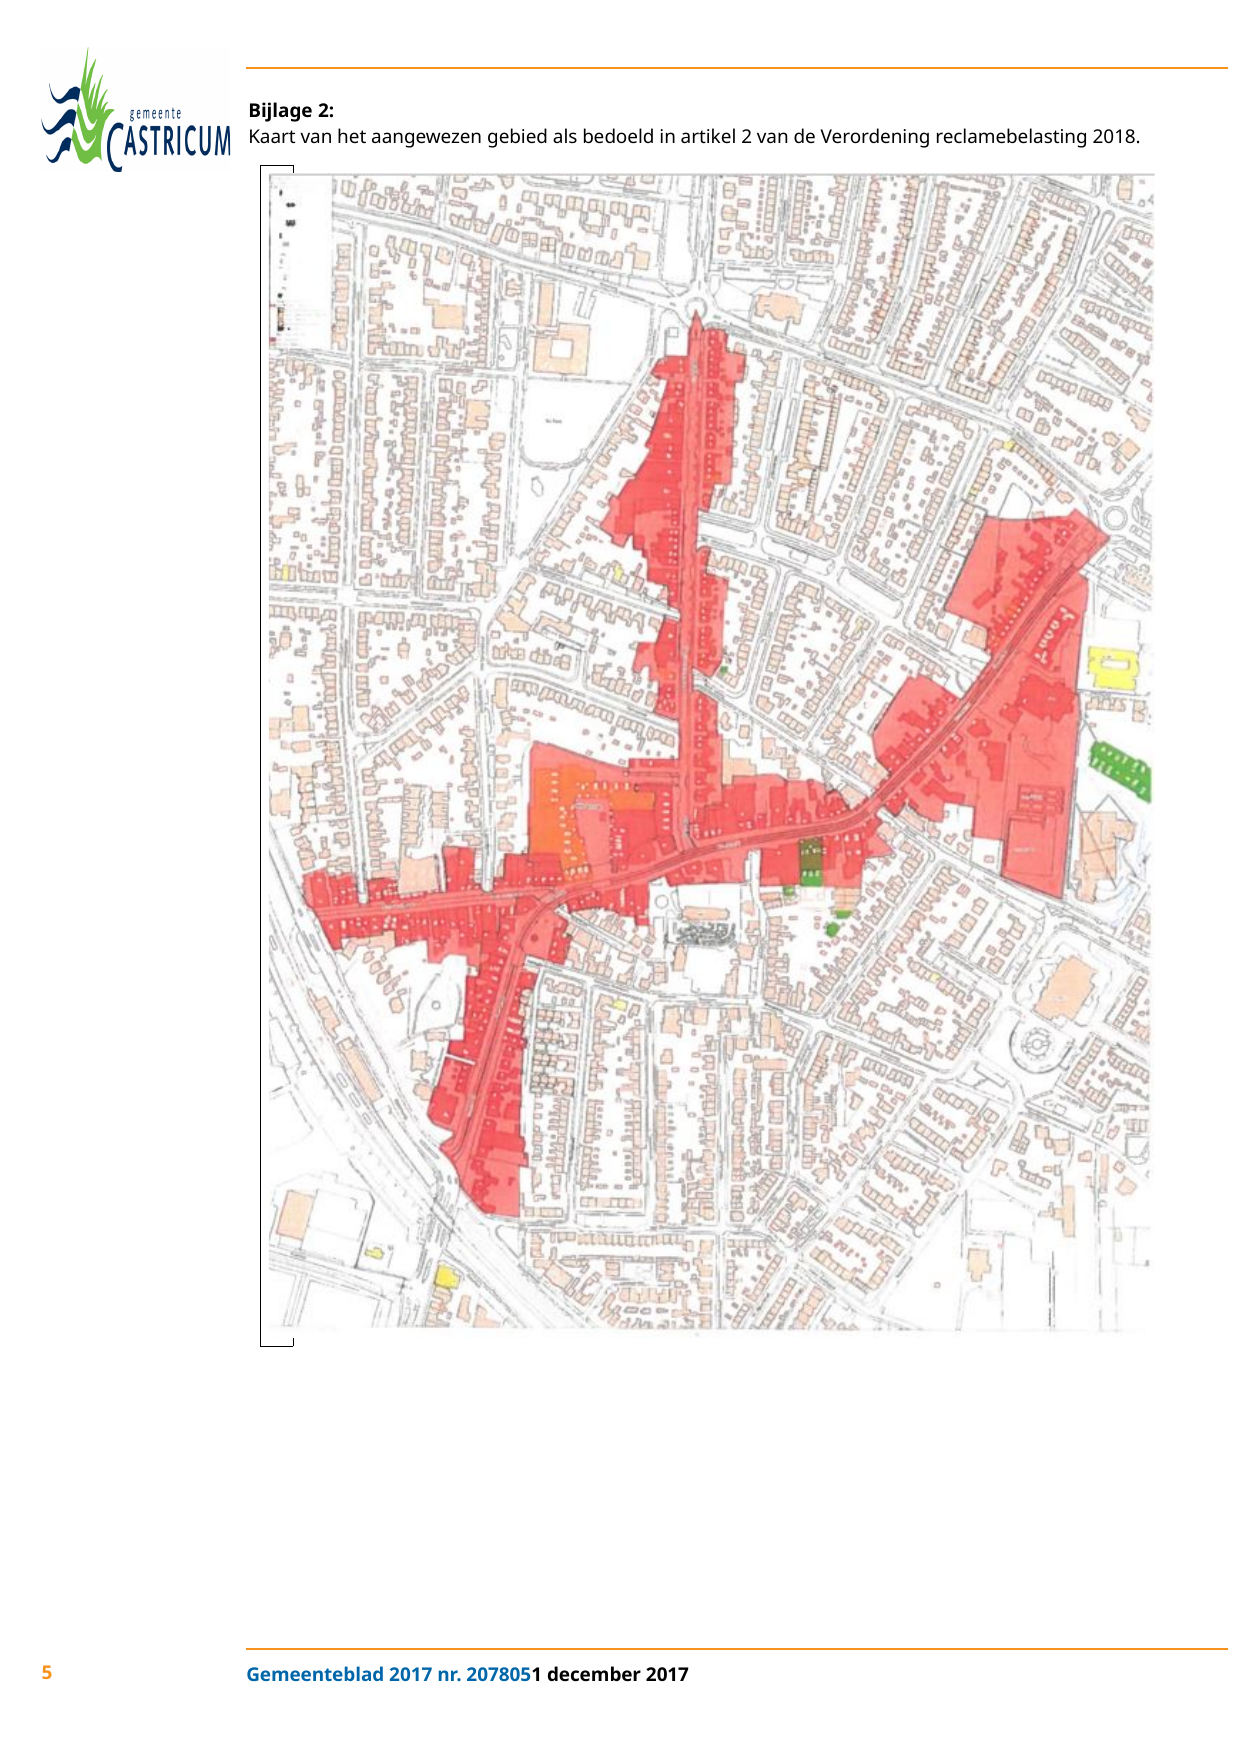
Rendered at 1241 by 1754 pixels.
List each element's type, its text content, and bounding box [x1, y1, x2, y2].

picture [41, 47, 231, 172]
picture [268, 173, 1155, 1338]
text Kaart van het aangewezen gebied als bedoeld in artikel 2 van de Verordening reclamebelasting 2018. [248, 123, 1152, 149]
text Bijlage 2: [248, 95, 1152, 123]
